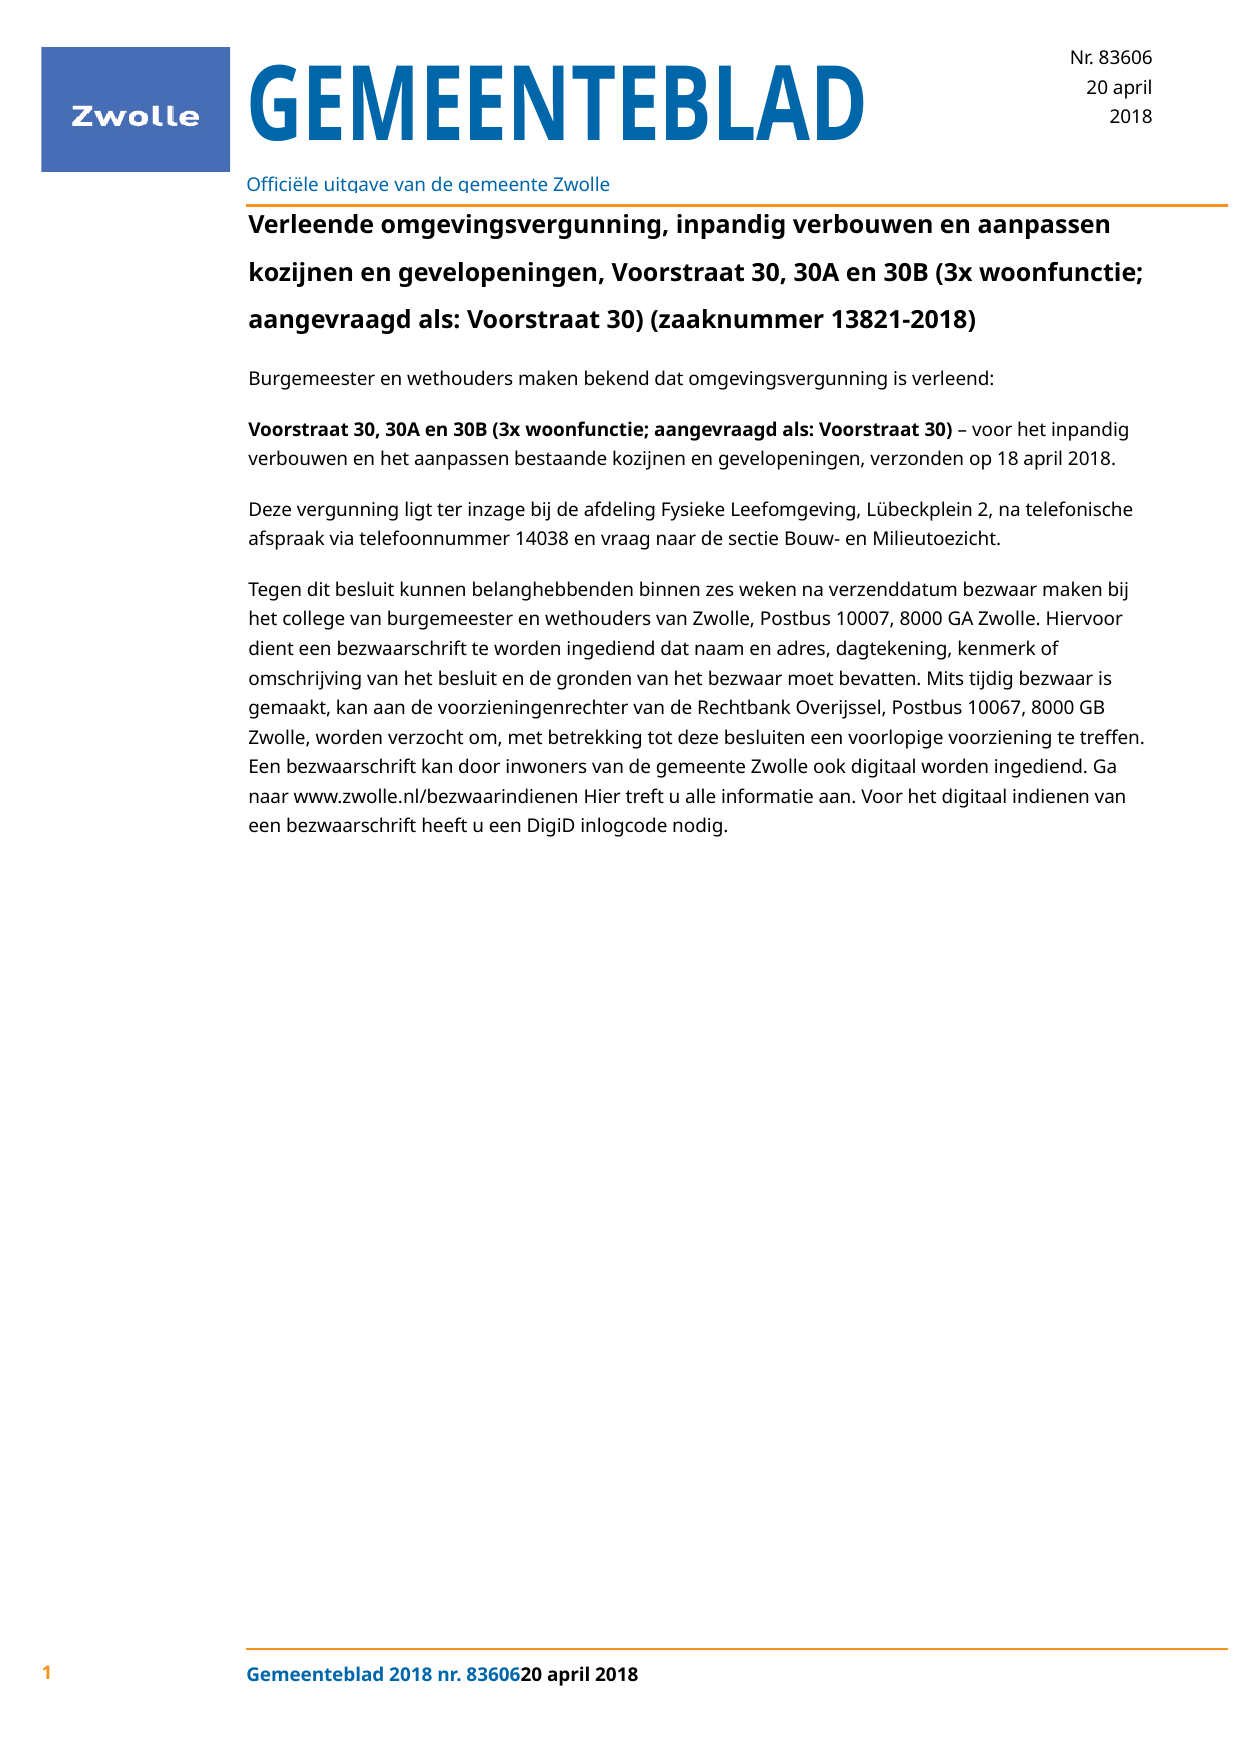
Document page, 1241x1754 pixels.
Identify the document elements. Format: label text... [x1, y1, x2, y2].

text Deze vergunning ligt ter inzage bij de afdeling Fysieke Leefomgeving, Lübeckplein 2, na telefonische afspraak via telefoonnummer 14038 en vraag naar de sectie Bouw- en Milieutoezicht. [248, 496, 1152, 551]
text Verleende omgevingsvergunning, inpandig verbouwen en aanpassen kozijnen en gevelopeningen, Voorstraat 30, 30A en 30B (3x woonfunctie; aangevraagd als: Voorstraat 30) (zaaknummer 13821-2018) [248, 207, 1152, 336]
text Voorstraat 30, 30A en 30B (3x woonfunctie; aangevraagd als: Voorstraat 30) – voor het inpandig verbouwen en het aanpassen bestaande kozijnen en gevelopeningen, verzonden op 18 april 2018. [248, 416, 1152, 471]
text Tegen dit besluit kunnen belanghebbenden binnen zes weken na verzenddatum bezwaar maken bij het college van burgemeester en wethouders van Zwolle, Postbus 10007, 8000 GA Zwolle. Hiervoor dient een bezwaarschrift te worden ingediend dat naam en adres, dagtekening, kenmerk of omschrijving van het besluit en de gronden van het bezwaar moet bevatten. Mits tijdig bezwaar is gemaakt, kan aan de voorzieningenrechter van de Rechtbank Overijssel, Postbus 10067, 8000 GB Zwolle, worden verzocht om, met betrekking tot deze besluiten een voorlopige voorziening te treffen. Een bezwaarschrift kan door inwoners van de gemeente Zwolle ook digitaal worden ingediend. Ga naar www.zwolle.nl/bezwaarindienen Hier treft u alle informatie aan. Voor het digitaal indienen van een bezwaarschrift heeft u een DigiD inlogcode nodig. [248, 576, 1152, 838]
picture [41, 47, 231, 172]
text Burgemeester en wethouders maken bekend dat omgevingsvergunning is verleend: [248, 366, 1152, 391]
